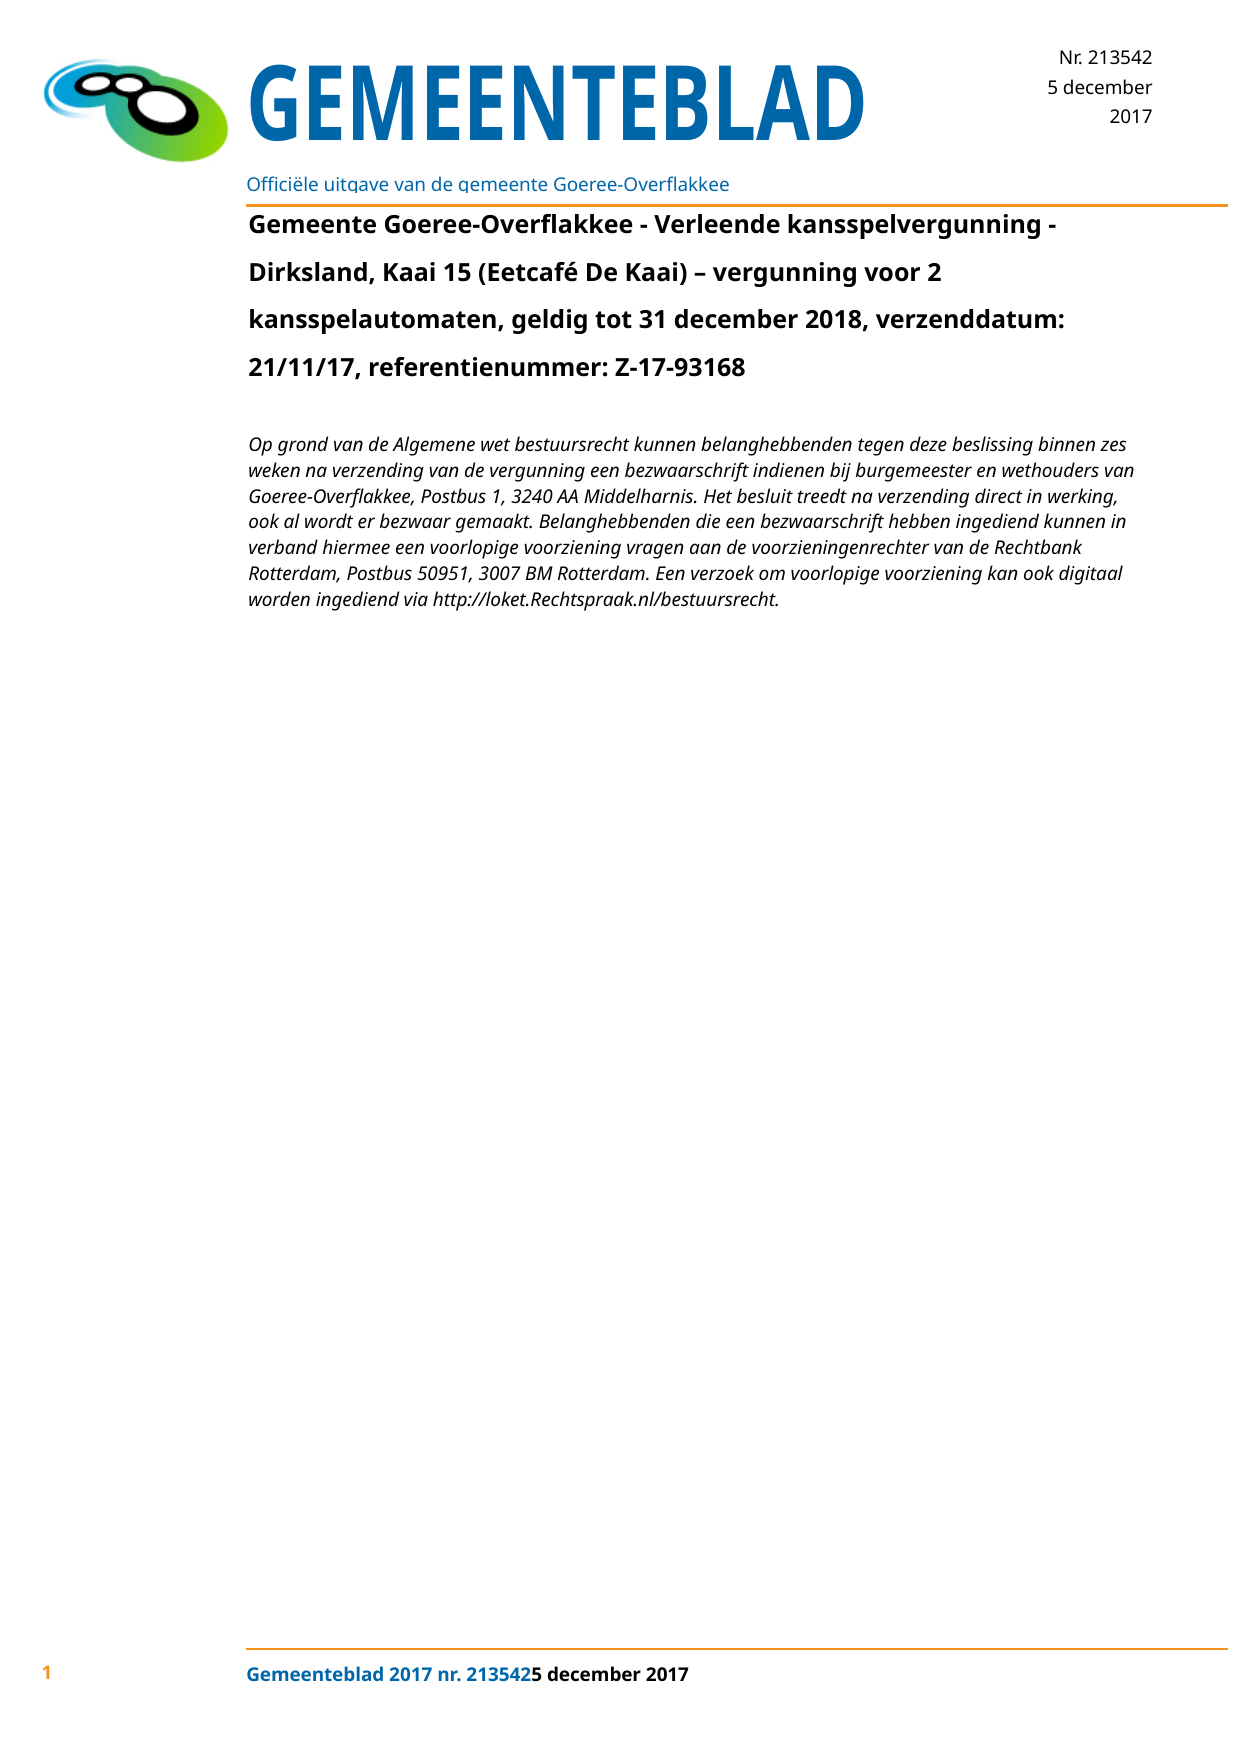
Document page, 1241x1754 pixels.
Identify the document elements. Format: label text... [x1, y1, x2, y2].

text Gemeente Goeree-Overflakkee - Verleende kansspelvergunning - Dirksland, Kaai 15 (Eetcafé De Kaai) – vergunning voor 2 kansspelautomaten, geldig tot 31 december 2018, verzenddatum: 21/11/17, referentienummer: Z-17-93168 [248, 207, 1152, 384]
text Op grond van de Algemene wet bestuursrecht kunnen belanghebbenden tegen deze beslissing binnen zes weken na verzending van de vergunning een bezwaarschrift indienen bij burgemeester en wethouders van Goeree-Overflakkee, Postbus 1, 3240 AA Middelharnis. Het besluit treedt na verzending direct in werking, ook al wordt er bezwaar gemaakt. Belanghebbenden die een bezwaarschrift hebben ingediend kunnen in verband hiermee een voorlopige voorziening vragen aan de voorzieningenrechter van de Rechtbank Rotterdam, Postbus 50951, 3007 BM Rotterdam. Een verzoek om voorlopige voorziening kan ook digitaal worden ingediend via http://loket.Rechtspraak.nl/bestuursrecht. [248, 431, 1152, 611]
picture [41, 47, 231, 172]
